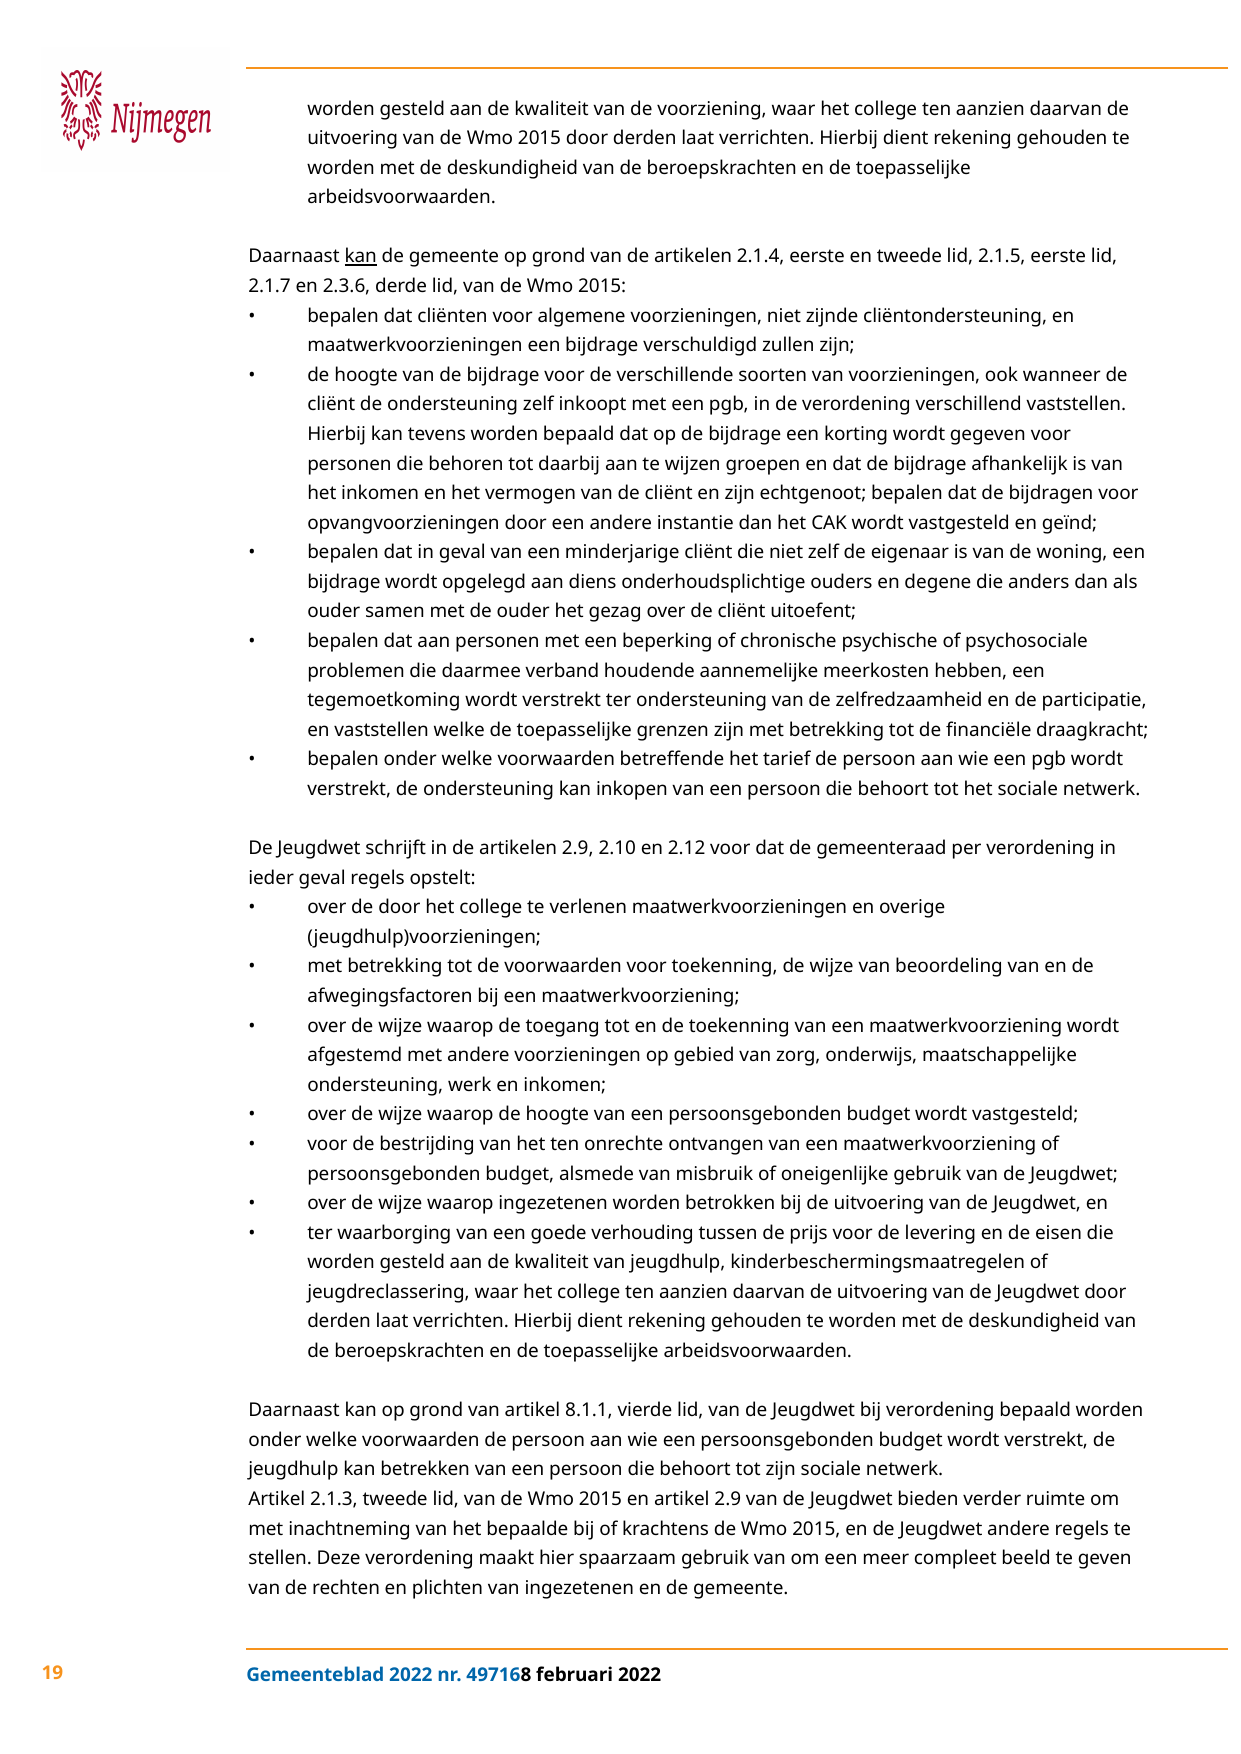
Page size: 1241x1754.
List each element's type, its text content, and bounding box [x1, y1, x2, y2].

text Daarnaast kan op grond van artikel 8.1.1, vierde lid, van de Jeugdwet bij verordening bepaald worden onder welke voorwaarden de persoon aan wie een persoonsgebonden budget wordt verstrekt, de jeugdhulp kan betrekken van een persoon die behoort tot zijn sociale netwerk. [248, 1396, 1152, 1481]
text Artikel 2.1.3, tweede lid, van de Wmo 2015 en artikel 2.9 van de Jeugdwet bieden verder ruimte om met inachtneming van het bepaalde bij of krachtens de Wmo 2015, en de Jeugdwet andere regels te stellen. Deze verordening maakt hier spaarzaam gebruik van om een meer compleet beeld te geven van de rechten en plichten van ingezetenen en de gemeente. [248, 1485, 1152, 1600]
list met betrekking tot de voorwaarden voor toekenning, de wijze van beoordeling van en de afwegingsfactoren bij een maatwerkvoorziening; [248, 953, 1152, 1008]
list over de wijze waarop de toegang tot en de toekenning van een maatwerkvoorziening wordt afgestemd met andere voorzieningen op gebied van zorg, onderwijs, maatschappelijke ondersteuning, werk en inkomen; [248, 1012, 1152, 1097]
list over de wijze waarop de hoogte van een persoonsgebonden budget wordt vastgesteld; [248, 1101, 1152, 1126]
list de hoogte van de bijdrage voor de verschillende soorten van voorzieningen, ook wanneer de cliënt de ondersteuning zelf inkoopt met een pgb, in de verordening verschillend vaststellen. Hierbij kan tevens worden bepaald dat op de bijdrage een korting wordt gegeven voor personen die behoren tot daarbij aan te wijzen groepen en dat de bijdrage afhankelijk is van het inkomen en het vermogen van de cliënt en zijn echtgenoot; bepalen dat de bijdragen voor opvangvoorzieningen door een andere instantie dan het CAK wordt vastgesteld en geïnd; [248, 361, 1152, 535]
list voor de bestrijding van het ten onrechte ontvangen van een maatwerkvoorziening of persoonsgebonden budget, alsmede van misbruik of oneigenlijke gebruik van de Jeugdwet; [248, 1130, 1152, 1186]
text De Jeugdwet schrijft in de artikelen 2.9, 2.10 en 2.12 voor dat de gemeenteraad per verordening in ieder geval regels opstelt: [248, 834, 1152, 890]
list bepalen dat in geval van een minderjarige cliënt die niet zelf de eigenaar is van de woning, een bijdrage wordt opgelegd aan diens onderhoudsplichtige ouders en degene die anders dan als ouder samen met de ouder het gezag over de cliënt uitoefent; [248, 538, 1152, 623]
picture [41, 47, 231, 172]
list worden gesteld aan de kwaliteit van de voorziening, waar het college ten aanzien daarvan de uitvoering van de Wmo 2015 door derden laat verrichten. Hierbij dient rekening gehouden te worden met de deskundigheid van de beroepskrachten en de toepasselijke arbeidsvoorwaarden. [248, 95, 1152, 209]
list bepalen dat aan personen met een beperking of chronische psychische of psychosociale problemen die daarmee verband houdende aannemelijke meerkosten hebben, een tegemoetkoming wordt verstrekt ter ondersteuning van de zelfredzaamheid en de participatie, en vaststellen welke de toepasselijke grenzen zijn met betrekking tot de financiële draagkracht; [248, 627, 1152, 742]
list ter waarborging van een goede verhouding tussen de prijs voor de levering en de eisen die worden gesteld aan de kwaliteit van jeugdhulp, kinderbeschermingsmaatregelen of jeugdreclassering, waar het college ten aanzien daarvan de uitvoering van de Jeugdwet door derden laat verrichten. Hierbij dient rekening gehouden te worden met de deskundigheid van de beroepskrachten en de toepasselijke arbeidsvoorwaarden. [248, 1219, 1152, 1363]
list over de wijze waarop ingezetenen worden betrokken bij de uitvoering van de Jeugdwet, en [248, 1189, 1152, 1215]
list bepalen onder welke voorwaarden betreffende het tarief de persoon aan wie een pgb wordt verstrekt, de ondersteuning kan inkopen van een persoon die behoort tot het sociale netwerk. [248, 746, 1152, 801]
text Daarnaast kan de gemeente op grond van de artikelen 2.1.4, eerste en tweede lid, 2.1.5, eerste lid, 2.1.7 en 2.3.6, derde lid, van de Wmo 2015: [248, 243, 1152, 298]
list over de door het college te verlenen maatwerkvoorzieningen en overige (jeugdhulp)voorzieningen; [248, 893, 1152, 949]
list bepalen dat cliënten voor algemene voorzieningen, niet zijnde cliëntondersteuning, en maatwerkvoorzieningen een bijdrage verschuldigd zullen zijn; [248, 302, 1152, 357]
